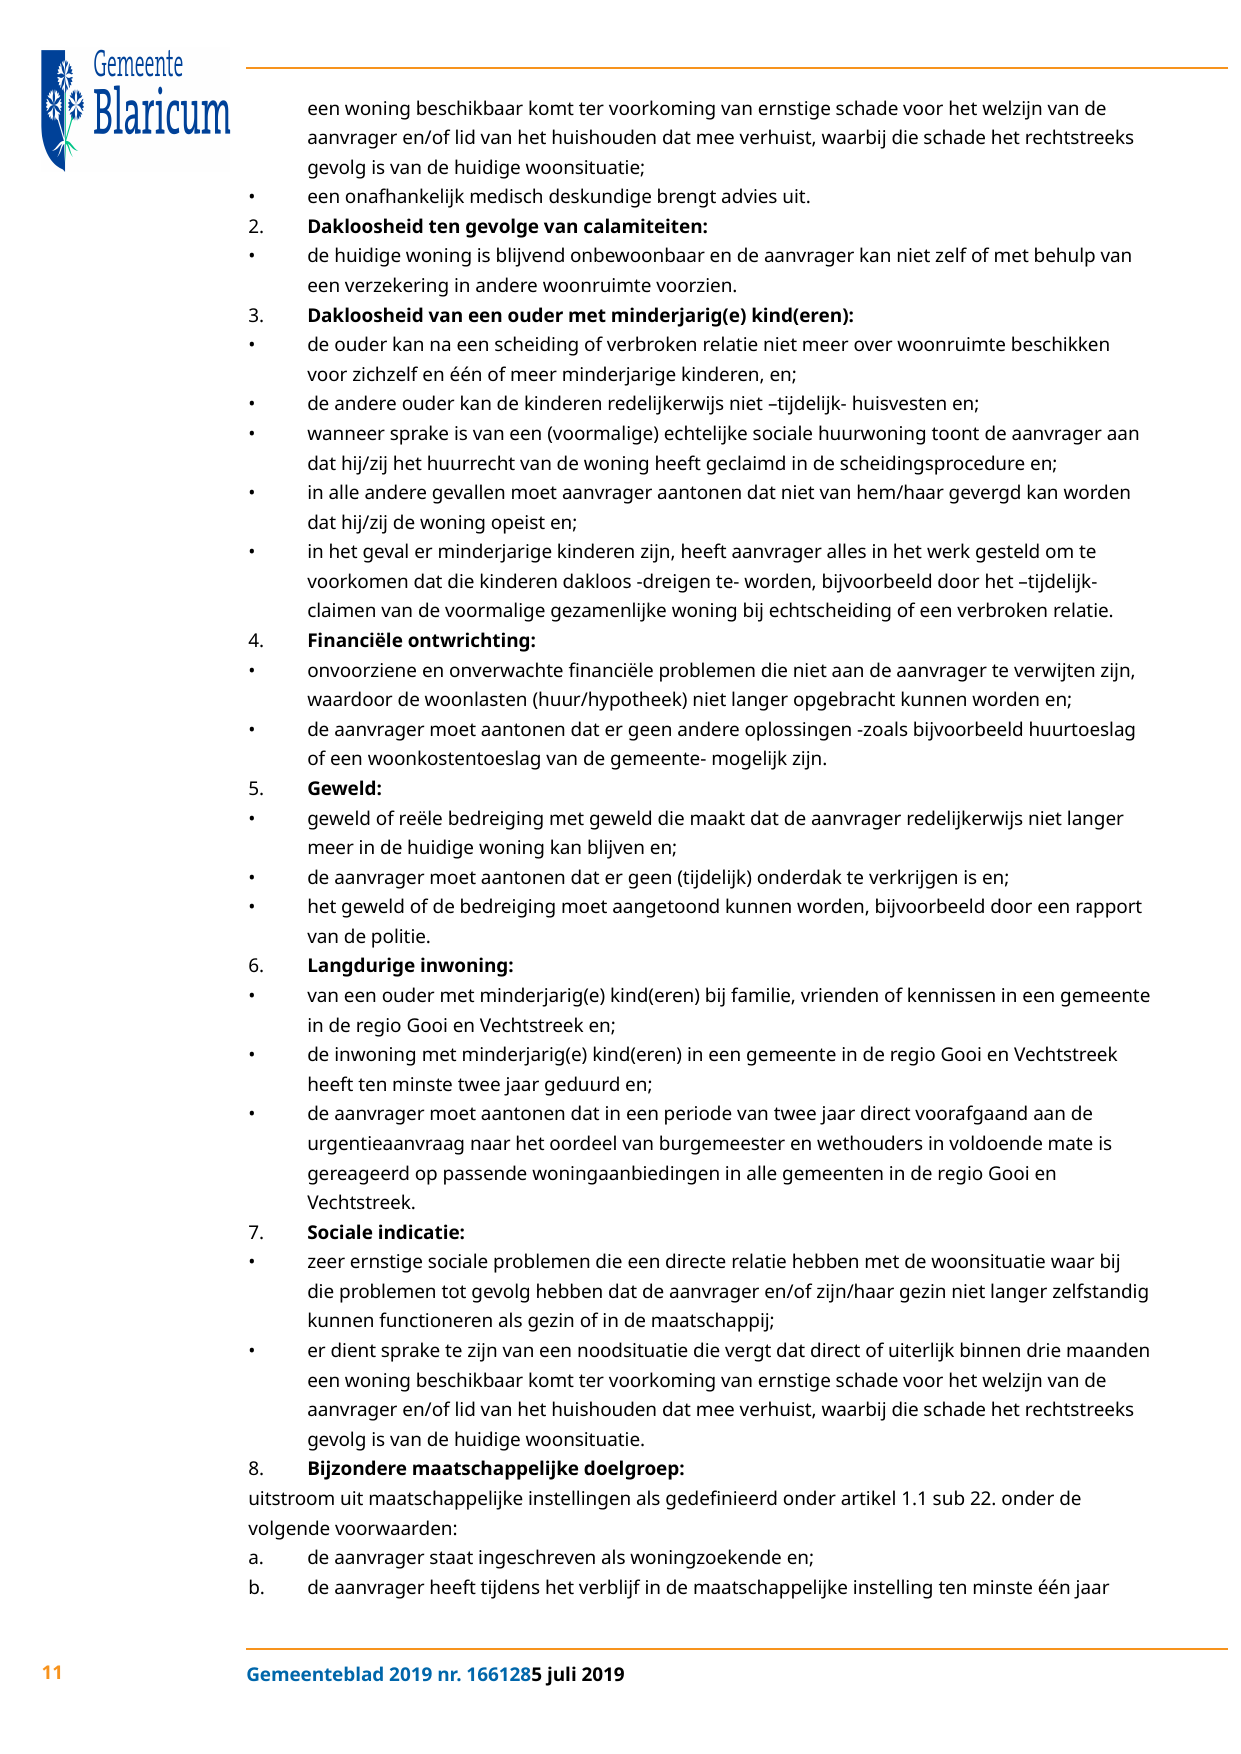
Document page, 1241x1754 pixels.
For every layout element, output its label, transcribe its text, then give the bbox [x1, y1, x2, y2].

list Financiële ontwrichting: [248, 627, 1152, 653]
list Geweld: [248, 775, 1152, 801]
list het geweld of de bedreiging moet aangetoond kunnen worden, bijvoorbeeld door een rapport van de politie. [248, 893, 1152, 949]
list de andere ouder kan de kinderen redelijkerwijs niet –tijdelijk- huisvesten en; [248, 391, 1152, 416]
list de ouder kan na een scheiding of verbroken relatie niet meer over woonruimte beschikken voor zichzelf en één of meer minderjarige kinderen, en; [248, 331, 1152, 387]
text uitstroom uit maatschappelijke instellingen als gedefinieerd onder artikel 1.1 sub 22. onder de volgende voorwaarden: [248, 1485, 1152, 1541]
list in het geval er minderjarige kinderen zijn, heeft aanvrager alles in het werk gesteld om te voorkomen dat die kinderen dakloos -dreigen te- worden, bijvoorbeeld door het –tijdelijk- claimen van de voormalige gezamenlijke woning bij echtscheiding of een verbroken relatie. [248, 538, 1152, 623]
list zeer ernstige sociale problemen die een directe relatie hebben met de woonsituatie waar bij die problemen tot gevolg hebben dat de aanvrager en/of zijn/haar gezin niet langer zelfstandig kunnen functioneren als gezin of in de maatschappij; [248, 1248, 1152, 1333]
list in alle andere gevallen moet aanvrager aantonen dat niet van hem/haar gevergd kan worden dat hij/zij de woning opeist en; [248, 479, 1152, 535]
picture [41, 47, 231, 172]
list de aanvrager staat ingeschreven als woningzoekende en; [248, 1544, 1152, 1570]
list de huidige woning is blijvend onbewoonbaar en de aanvrager kan niet zelf of met behulp van een verzekering in andere woonruimte voorzien. [248, 243, 1152, 298]
list de aanvrager moet aantonen dat er geen (tijdelijk) onderdak te verkrijgen is en; [248, 864, 1152, 890]
list de inwoning met minderjarig(e) kind(eren) in een gemeente in de regio Gooi en Vechtstreek heeft ten minste twee jaar geduurd en; [248, 1041, 1152, 1097]
list een onafhankelijk medisch deskundige brengt advies uit. [248, 183, 1152, 209]
list geweld of reële bedreiging met geweld die maakt dat de aanvrager redelijkerwijs niet langer meer in de huidige woning kan blijven en; [248, 805, 1152, 860]
list er dient sprake te zijn van een noodsituatie die vergt dat direct of uiterlijk binnen drie maanden een woning beschikbaar komt ter voorkoming van ernstige schade voor het welzijn van de aanvrager en/of lid van het huishouden dat mee verhuist, waarbij die schade het rechtstreeks gevolg is van de huidige woonsituatie. [248, 1337, 1152, 1452]
list Dakloosheid van een ouder met minderjarig(e) kind(eren): [248, 302, 1152, 328]
list Dakloosheid ten gevolge van calamiteiten: [248, 213, 1152, 239]
list wanneer sprake is van een (voormalige) echtelijke sociale huurwoning toont de aanvrager aan dat hij/zij het huurrecht van de woning heeft geclaimd in de scheidingsprocedure en; [248, 420, 1152, 476]
list van een ouder met minderjarig(e) kind(eren) bij familie, vrienden of kennissen in een gemeente in de regio Gooi en Vechtstreek en; [248, 982, 1152, 1038]
list de aanvrager moet aantonen dat in een periode van twee jaar direct voorafgaand aan de urgentieaanvraag naar het oordeel van burgemeester en wethouders in voldoende mate is gereageerd op passende woningaanbiedingen in alle gemeenten in de regio Gooi en Vechtstreek. [248, 1101, 1152, 1215]
list Bijzondere maatschappelijke doelgroep: [248, 1456, 1152, 1481]
list de aanvrager heeft tijdens het verblijf in de maatschappelijke instelling ten minste één jaar [248, 1574, 1152, 1600]
list Sociale indicatie: [248, 1219, 1152, 1245]
list Langdurige inwoning: [248, 953, 1152, 978]
list een woning beschikbaar komt ter voorkoming van ernstige schade voor het welzijn van de aanvrager en/of lid van het huishouden dat mee verhuist, waarbij die schade het rechtstreeks gevolg is van de huidige woonsituatie; [248, 95, 1152, 180]
list onvoorziene en onverwachte financiële problemen die niet aan de aanvrager te verwijten zijn, waardoor de woonlasten (huur/hypotheek) niet langer opgebracht kunnen worden en; [248, 657, 1152, 712]
list de aanvrager moet aantonen dat er geen andere oplossingen -zoals bijvoorbeeld huurtoeslag of een woonkostentoeslag van de gemeente- mogelijk zijn. [248, 716, 1152, 771]
